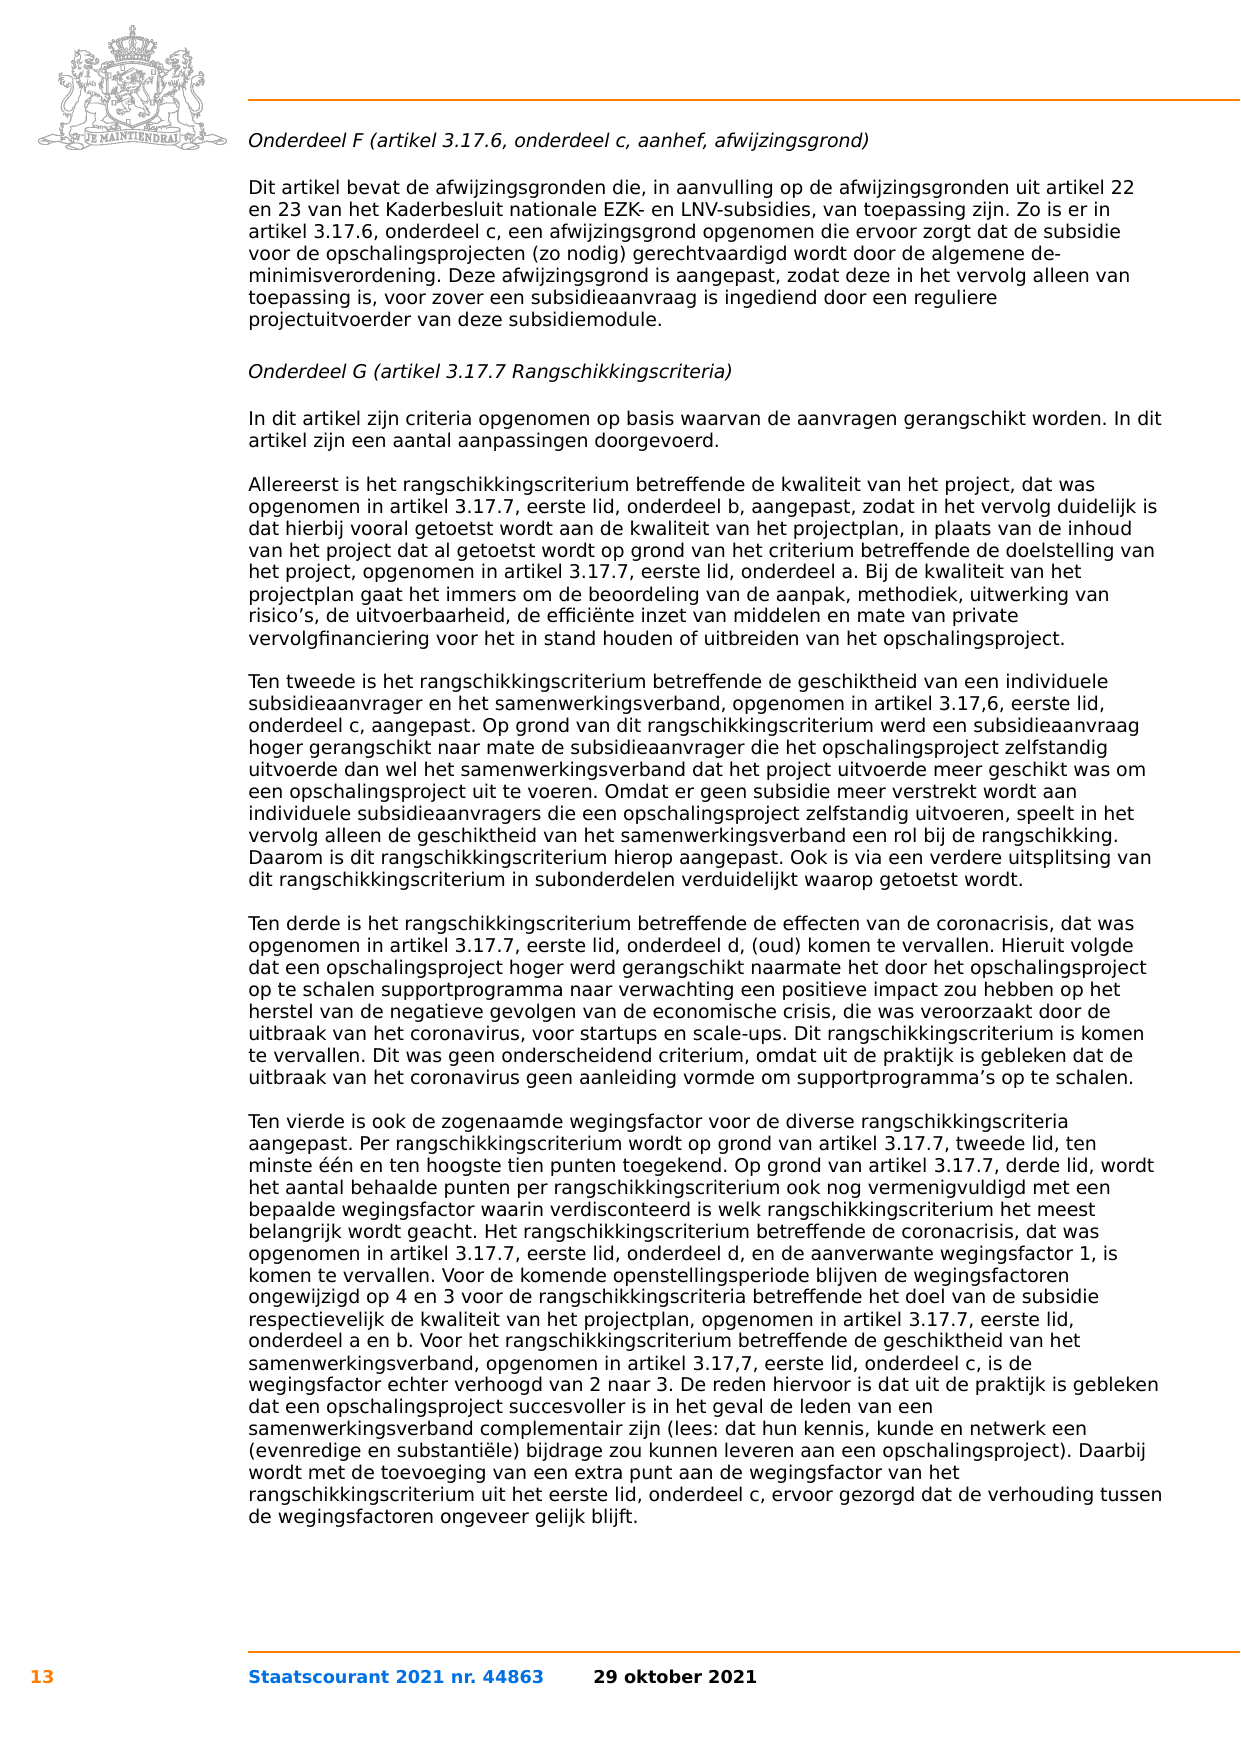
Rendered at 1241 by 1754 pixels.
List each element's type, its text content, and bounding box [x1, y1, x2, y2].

text Ten vierde is ook de zogenaamde wegingsfactor voor de diverse rangschikkingscriteria aangepast. Per rangschikkingscriterium wordt op grond van artikel 3.17.7, tweede lid, ten minste één en ten hoogste tien punten toegekend. Op grond van artikel 3.17.7, derde lid, wordt het aantal behaalde punten per rangschikkingscriterium ook nog vermenigvuldigd met een bepaalde wegingsfactor waarin verdisconteerd is welk rangschikkingscriterium het meest belangrijk wordt geacht. Het rangschikkingscriterium betreffende de coronacrisis, dat was opgenomen in artikel 3.17.7, eerste lid, onderdeel d, en de aanverwante wegingsfactor 1, is komen te vervallen. Voor de komende openstellingsperiode blijven de wegingsfactoren ongewijzigd op 4 en 3 voor de rangschikkingscriteria betreffende het doel van de subsidie respectievelijk de kwaliteit van het projectplan, opgenomen in artikel 3.17.7, eerste lid, onderdeel a en b. Voor het rangschikkingscriterium betreffende de geschiktheid van het samenwerkingsverband, opgenomen in artikel 3.17,7, eerste lid, onderdeel c, is de wegingsfactor echter verhoogd van 2 naar 3. De reden hiervoor is dat uit de praktijk is gebleken dat een opschalingsproject succesvoller is in het geval de leden van een samenwerkingsverband complementair zijn (lees: dat hun kennis, kunde en netwerk een (evenredige en substantiële) bijdrage zou kunnen leveren aan een opschalingsproject). Daarbij wordt met de toevoeging van een extra punt aan de wegingsfactor van het rangschikkingscriterium uit het eerste lid, onderdeel c, ervoor gezorgd dat de verhouding tussen de wegingsfactoren ongeveer gelijk blijft. [248, 1111, 1163, 1528]
text Allereerst is het rangschikkingscriterium betreffende de kwaliteit van het project, dat was opgenomen in artikel 3.17.7, eerste lid, onderdeel b, aangepast, zodat in het vervolg duidelijk is dat hierbij vooral getoetst wordt aan de kwaliteit van het projectplan, in plaats van de inhoud van het project dat al getoetst wordt op grond van het criterium betreffende de doelstelling van het project, opgenomen in artikel 3.17.7, eerste lid, onderdeel a. Bij de kwaliteit van het projectplan gaat het immers om de beoordeling van de aanpak, methodiek, uitwerking van risico’s, de uitvoerbaarheid, de efficiënte inzet van middelen en mate van private vervolgfinanciering voor het in stand houden of uitbreiden van het opschalingsproject. [248, 473, 1163, 649]
subtitle Onderdeel G (artikel 3.17.7 Rangschikkingscriteria) [248, 361, 1163, 383]
text Ten derde is het rangschikkingscriterium betreffende de effecten van de coronacrisis, dat was opgenomen in artikel 3.17.7, eerste lid, onderdeel d, (oud) komen te vervallen. Hieruit volgde dat een opschalingsproject hoger werd gerangschikt naarmate het door het opschalingsproject op te schalen supportprogramma naar verwachting een positieve impact zou hebben op het herstel van de negatieve gevolgen van de economische crisis, die was veroorzaakt door de uitbraak van het coronavirus, voor startups en scale-ups. Dit rangschikkingscriterium is komen te vervallen. Dit was geen onderscheidend criterium, omdat uit de praktijk is gebleken dat de uitbraak van het coronavirus geen aanleiding vormde om supportprogramma’s op te schalen. [248, 913, 1163, 1089]
subtitle Onderdeel F (artikel 3.17.6, onderdeel c, aanhef, afwijzingsgrond) [248, 130, 1163, 152]
text Ten tweede is het rangschikkingscriterium betreffende de geschiktheid van een individuele subsidieaanvrager en het samenwerkingsverband, opgenomen in artikel 3.17,6, eerste lid, onderdeel c, aangepast. Op grond van dit rangschikkingscriterium werd een subsidieaanvraag hoger gerangschikt naar mate de subsidieaanvrager die het opschalingsproject zelfstandig uitvoerde dan wel het samenwerkingsverband dat het project uitvoerde meer geschikt was om een opschalingsproject uit te voeren. Omdat er geen subsidie meer verstrekt wordt aan individuele subsidieaanvragers die een opschalingsproject zelfstandig uitvoeren, speelt in het vervolg alleen de geschiktheid van het samenwerkingsverband een rol bij de rangschikking. Daarom is dit rangschikkingscriterium hierop aangepast. Ook is via een verdere uitsplitsing van dit rangschikkingscriterium in subonderdelen verduidelijkt waarop getoetst wordt. [248, 671, 1163, 891]
picture [38, 25, 227, 150]
text Dit artikel bevat de afwijzingsgronden die, in aanvulling op de afwijzingsgronden uit artikel 22 en 23 van het Kaderbesluit nationale EZK- en LNV-subsidies, van toepassing zijn. Zo is er in artikel 3.17.6, onderdeel c, een afwijzingsgrond opgenomen die ervoor zorgt dat de subsidie voor de opschalingsprojecten (zo nodig) gerechtvaardigd wordt door de algemene de-minimisverordening. Deze afwijzingsgrond is aangepast, zodat deze in het vervolg alleen van toepassing is, voor zover een subsidieaanvraag is ingediend door een reguliere projectuitvoerder van deze subsidiemodule. [248, 177, 1163, 331]
text In dit artikel zijn criteria opgenomen op basis waarvan de aanvragen gerangschikt worden. In dit artikel zijn een aantal aanpassingen doorgevoerd. [248, 408, 1163, 452]
